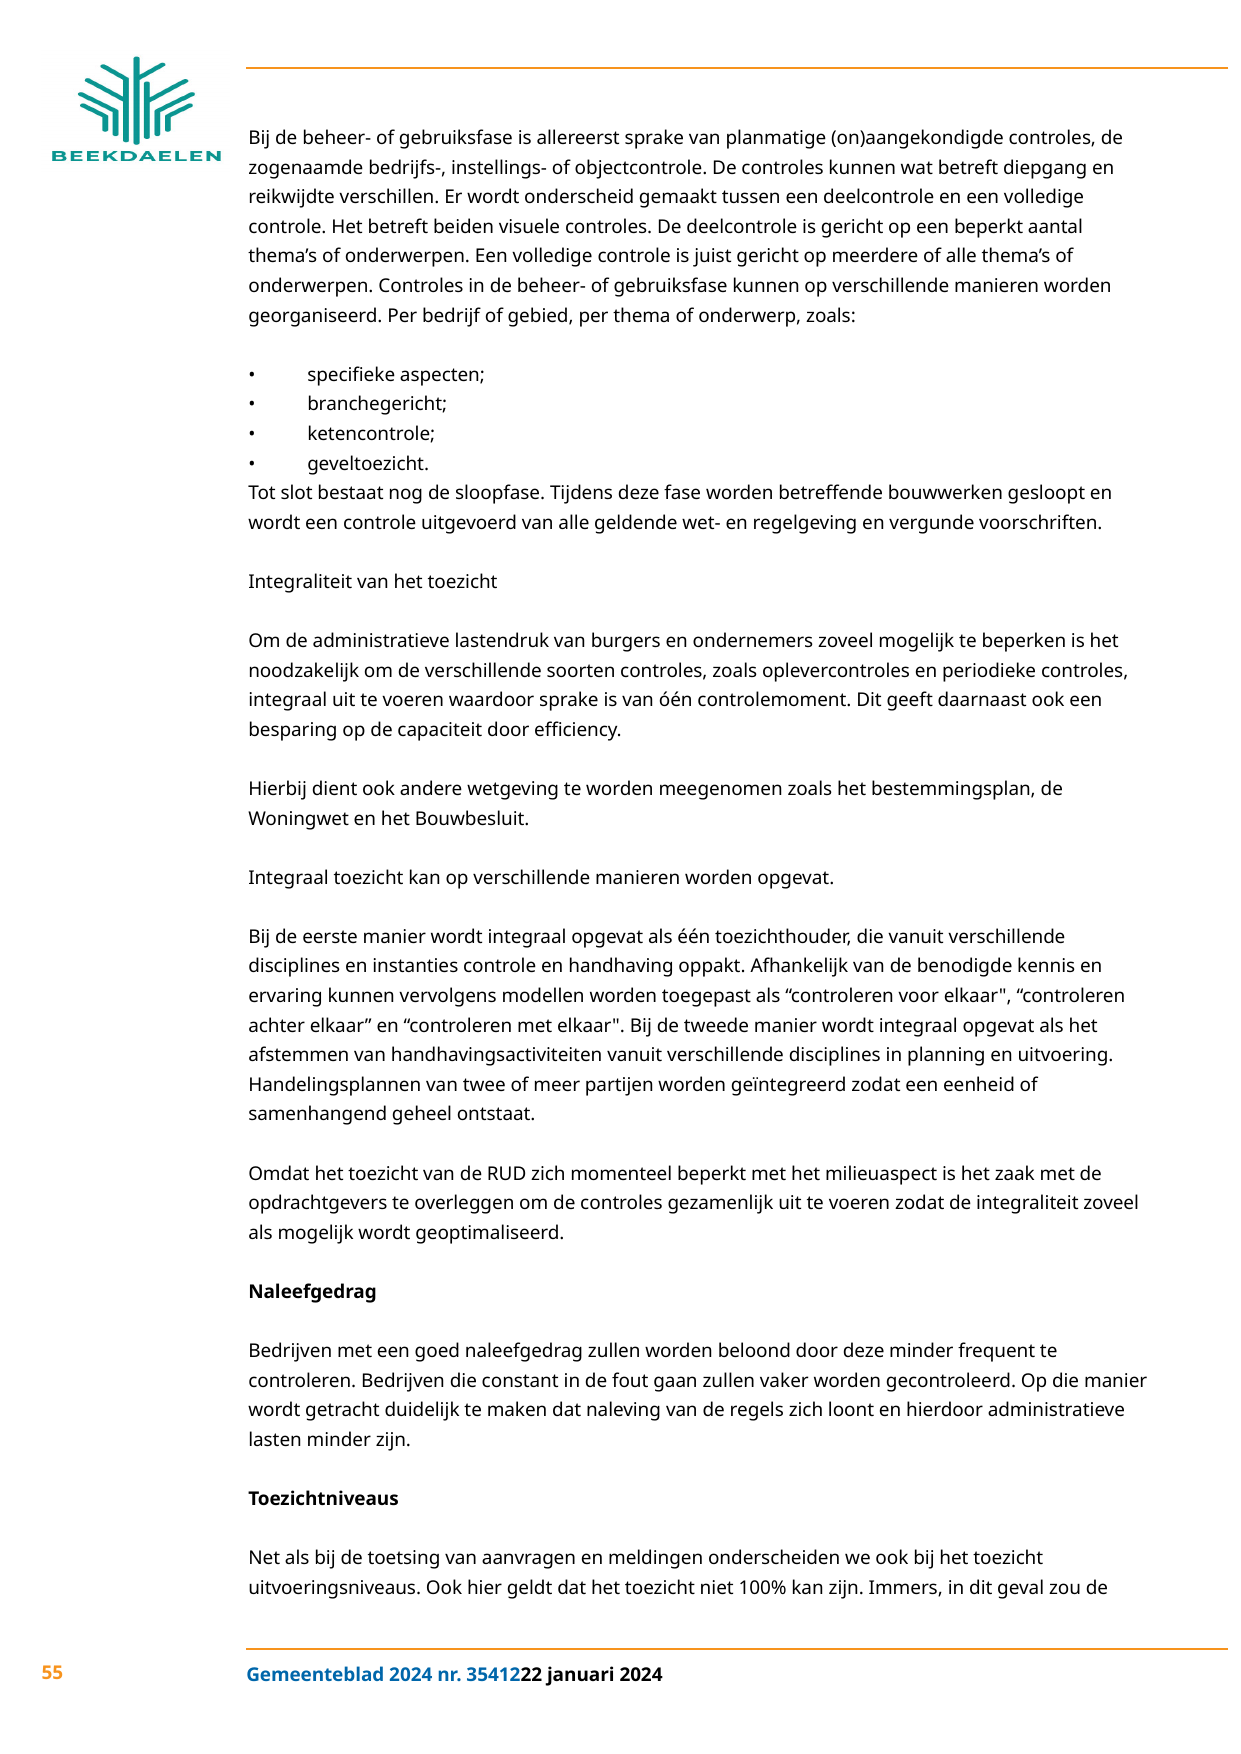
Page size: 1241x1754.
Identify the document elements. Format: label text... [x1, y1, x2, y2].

text Bij de beheer- of gebruiksfase is allereerst sprake van planmatige (on)aangekondigde controles, de zogenaamde bedrijfs-, instellings- of objectcontrole. De controles kunnen wat betreft diepgang en reikwijdte verschillen. Er wordt onderscheid gemaakt tussen een deelcontrole en een volledige controle. Het betreft beiden visuele controles. De deelcontrole is gericht op een beperkt aantal thema’s of onderwerpen. Een volledige controle is juist gericht op meerdere of alle thema’s of onderwerpen. Controles in de beheer- of gebruiksfase kunnen op verschillende manieren worden georganiseerd. Per bedrijf of gebied, per thema of onderwerp, zoals: [248, 124, 1152, 328]
text Naleefgedrag [248, 1278, 1152, 1304]
text Om de administratieve lastendruk van burgers en ondernemers zoveel mogelijk te beperken is het noodzakelijk om de verschillende soorten controles, zoals oplevercontroles en periodieke controles, integraal uit te voeren waardoor sprake is van óén controlemoment. Dit geeft daarnaast ook een besparing op de capaciteit door efficiency. [248, 627, 1152, 742]
text Bedrijven met een goed naleefgedrag zullen worden beloond door deze minder frequent te controleren. Bedrijven die constant in de fout gaan zullen vaker worden gecontroleerd. Op die manier wordt getracht duidelijk te maken dat naleving van de regels zich loont en hierdoor administratieve lasten minder zijn. [248, 1337, 1152, 1452]
text Bij de eerste manier wordt integraal opgevat als één toezichthouder, die vanuit verschillende disciplines en instanties controle en handhaving oppakt. Afhankelijk van de benodigde kennis en ervaring kunnen vervolgens modellen worden toegepast als “controleren voor elkaar", “controleren achter elkaar” en “controleren met elkaar". Bij de tweede manier wordt integraal opgevat als het afstemmen van handhavingsactiviteiten vanuit verschillende disciplines in planning en uitvoering. Handelingsplannen van twee of meer partijen worden geïntegreerd zodat een eenheid of samenhangend geheel ontstaat. [248, 923, 1152, 1126]
text Tot slot bestaat nog de sloopfase. Tijdens deze fase worden betreffende bouwwerken gesloopt en wordt een controle uitgevoerd van alle geldende wet- en regelgeving en vergunde voorschriften. [248, 479, 1152, 535]
text Net als bij de toetsing van aanvragen en meldingen onderscheiden we ook bij het toezicht uitvoeringsniveaus. Ook hier geldt dat het toezicht niet 100% kan zijn. Immers, in dit geval zou de [248, 1544, 1152, 1600]
text Toezichtniveaus [248, 1485, 1152, 1511]
text Hierbij dient ook andere wetgeving te worden meegenomen zoals het bestemmingsplan, de Woningwet en het Bouwbesluit. [248, 775, 1152, 831]
picture [41, 47, 231, 172]
list ketencontrole; [248, 420, 1152, 446]
list geveltoezicht. [248, 450, 1152, 476]
text Omdat het toezicht van de RUD zich momenteel beperkt met het milieuaspect is het zaak met de opdrachtgevers te overleggen om de controles gezamenlijk uit te voeren zodat de integraliteit zoveel als mogelijk wordt geoptimaliseerd. [248, 1160, 1152, 1245]
list specifieke aspecten; [248, 361, 1152, 387]
list branchegericht; [248, 391, 1152, 416]
text Integraal toezicht kan op verschillende manieren worden opgevat. [248, 864, 1152, 890]
text Integraliteit van het toezicht [248, 568, 1152, 594]
